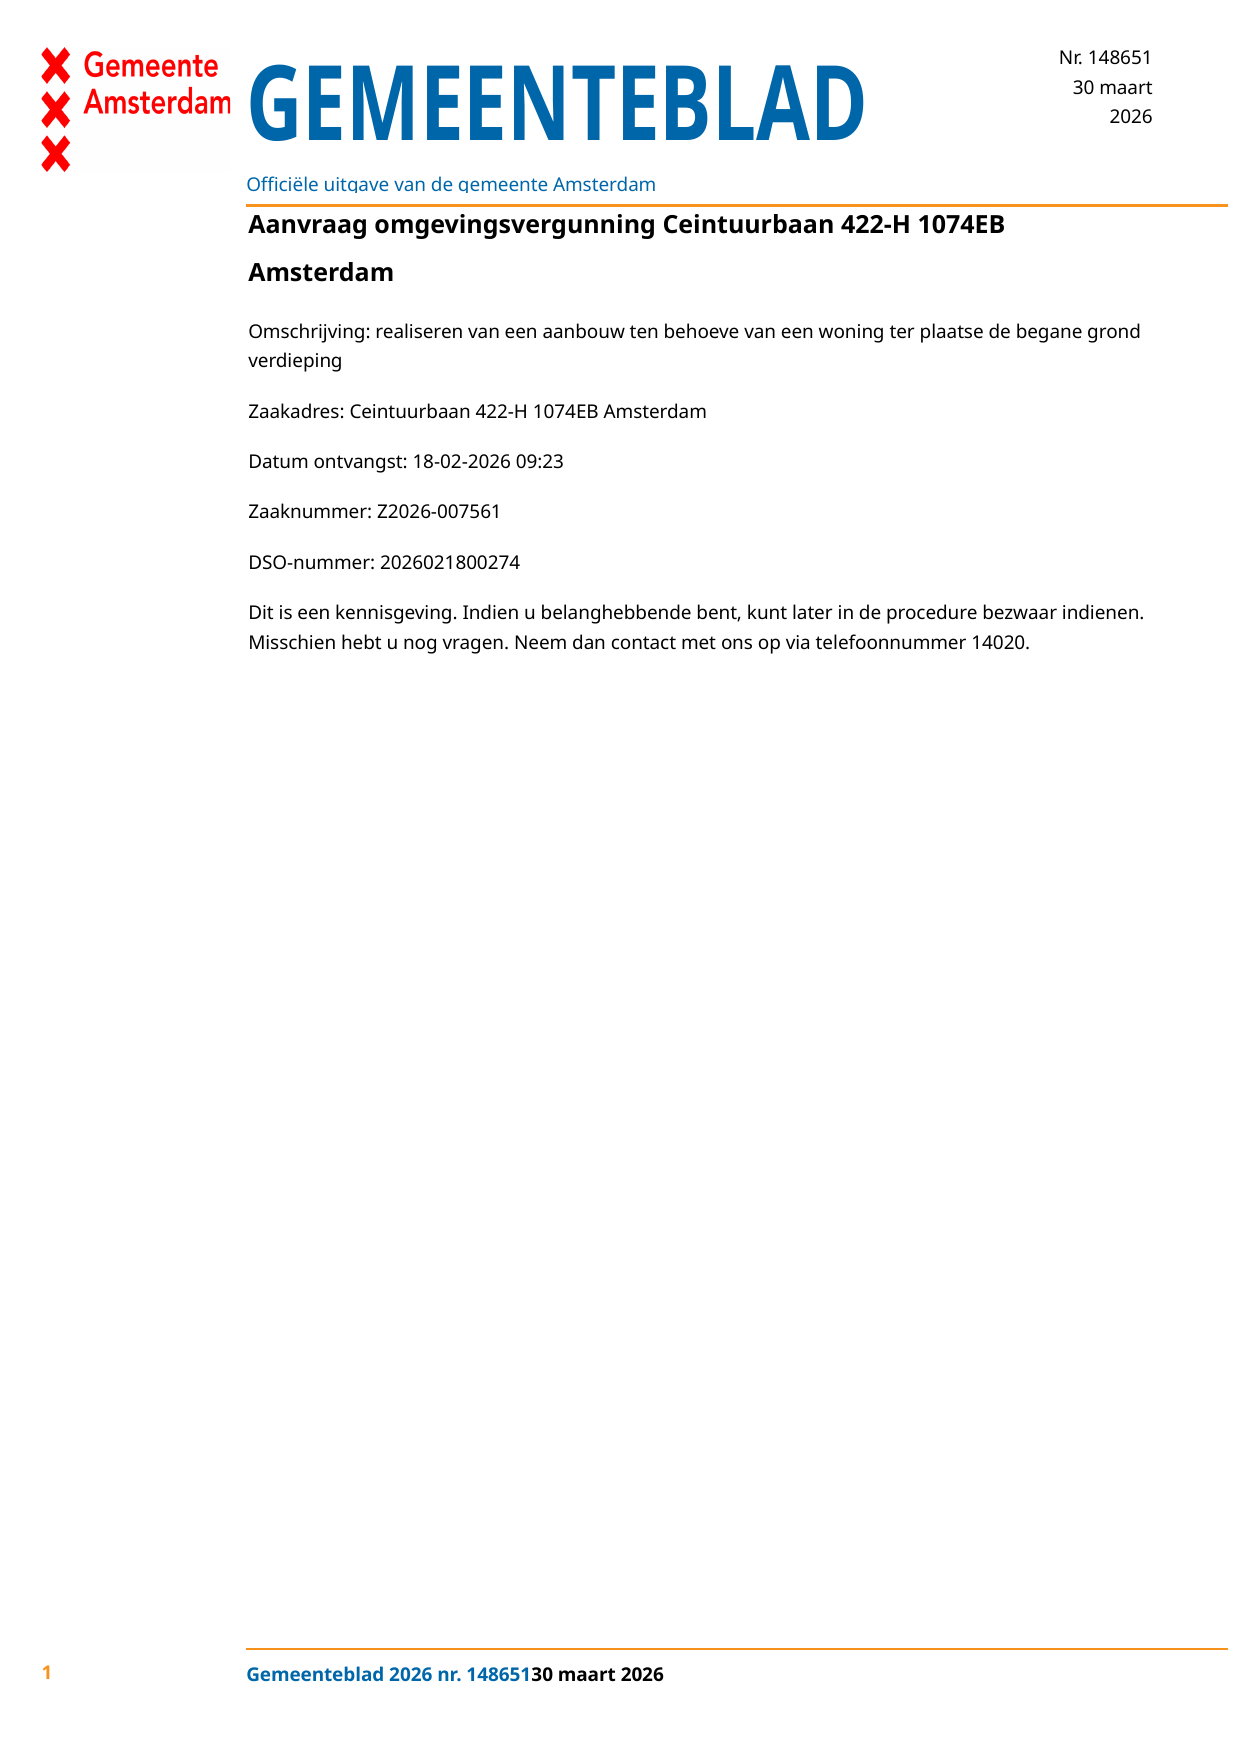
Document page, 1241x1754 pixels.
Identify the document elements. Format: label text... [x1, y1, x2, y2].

text Aanvraag omgevingsvergunning Ceintuurbaan 422-H 1074EB Amsterdam [248, 207, 1152, 288]
text Dit is een kennisgeving. Indien u belanghebbende bent, kunt later in de procedure bezwaar indienen. Misschien hebt u nog vragen. Neem dan contact met ons op via telefoonnummer 14020. [248, 599, 1152, 655]
text Zaaknummer: Z2026-007561 [248, 499, 1152, 524]
text Zaakadres: Ceintuurbaan 422-H 1074EB Amsterdam [248, 398, 1152, 424]
text DSO-nummer: 2026021800274 [248, 549, 1152, 575]
picture [41, 47, 231, 172]
text Datum ontvangst: 18-02-2026 09:23 [248, 448, 1152, 474]
text Omschrijving: realiseren van een aanbouw ten behoeve van een woning ter plaatse de begane grond verdieping [248, 318, 1152, 373]
